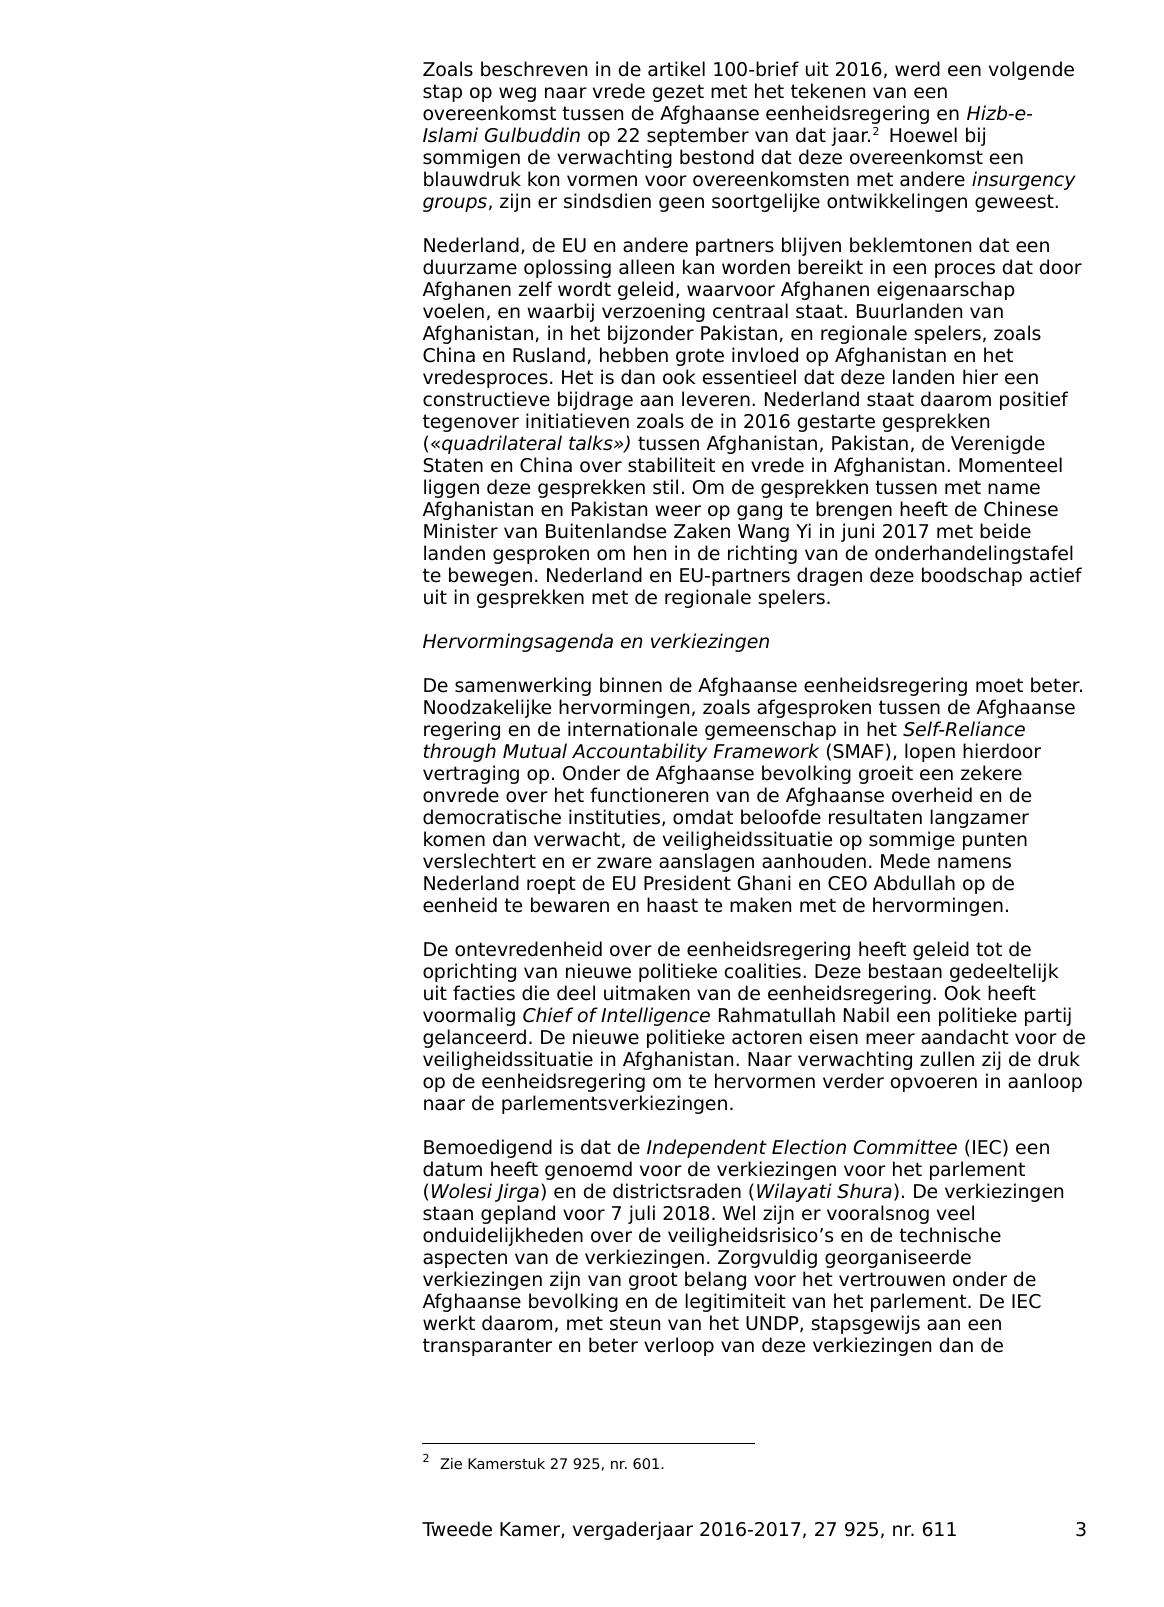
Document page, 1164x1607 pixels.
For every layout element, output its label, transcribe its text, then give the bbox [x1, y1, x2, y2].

text De samenwerking binnen de Afghaanse eenheidsregering moet beter. Noodzakelijke hervormingen, zoals afgesproken tussen de Afghaanse regering en de internationale gemeenschap in het Self-Reliance through Mutual Accountability Framework (SMAF), lopen hierdoor vertraging op. Onder de Afghaanse bevolking groeit een zekere onvrede over het functioneren van de Afghaanse overheid en de democratische instituties, omdat beloofde resultaten langzamer komen dan verwacht, de veiligheidssituatie op sommige punten verslechtert en er zware aanslagen aanhouden. Mede namens Nederland roept de EU President Ghani en CEO Abdullah op de eenheid te bewaren en haast te maken met de hervormingen. [422, 675, 1087, 917]
text Zie Kamerstuk 27 925, nr. 601. [422, 1452, 1087, 1474]
subtitle Hervormingsagenda en verkiezingen [422, 631, 1087, 653]
text De ontevredenheid over de eenheidsregering heeft geleid tot de oprichting van nieuwe politieke coalities. Deze bestaan gedeeltelijk uit facties die deel uitmaken van de eenheidsregering. Ook heeft voormalig Chief of Intelligence Rahmatullah Nabil een politieke partij gelanceerd. De nieuwe politieke actoren eisen meer aandacht voor de veiligheidssituatie in Afghanistan. Naar verwachting zullen zij de druk op de eenheidsregering om te hervormen verder opvoeren in aanloop naar de parlementsverkiezingen. [422, 939, 1087, 1115]
text Nederland, de EU en andere partners blijven beklemtonen dat een duurzame oplossing alleen kan worden bereikt in een proces dat door Afghanen zelf wordt geleid, waarvoor Afghanen eigenaarschap voelen, en waarbij verzoening centraal staat. Buurlanden van Afghanistan, in het bijzonder Pakistan, en regionale spelers, zoals China en Rusland, hebben grote invloed op Afghanistan en het vredesproces. Het is dan ook essentieel dat deze landen hier een constructieve bijdrage aan leveren. Nederland staat daarom positief tegenover initiatieven zoals de in 2016 gestarte gesprekken («quadrilateral talks») tussen Afghanistan, Pakistan, de Verenigde Staten en China over stabiliteit en vrede in Afghanistan. Momenteel liggen deze gesprekken stil. Om de gesprekken tussen met name Afghanistan en Pakistan weer op gang te brengen heeft de Chinese Minister van Buitenlandse Zaken Wang Yi in juni 2017 met beide landen gesproken om hen in de richting van de onderhandelingstafel te bewegen. Nederland en EU-partners dragen deze boodschap actief uit in gesprekken met de regionale spelers. [422, 235, 1087, 609]
text Zoals beschreven in de artikel 100-brief uit 2016, werd een volgende stap op weg naar vrede gezet met het tekenen van een overeenkomst tussen de Afghaanse eenheidsregering en Hizb-e-Islami Gulbuddin op 22 september van dat jaar. Hoewel bij sommigen de verwachting bestond dat deze overeenkomst een blauwdruk kon vormen voor overeenkomsten met andere insurgency groups, zijn er sindsdien geen soortgelijke ontwikkelingen geweest. [422, 59, 1087, 213]
text Bemoedigend is dat de Independent Election Committee (IEC) een datum heeft genoemd voor de verkiezingen voor het parlement (Wolesi Jirga) en de districtsraden (Wilayati Shura). De verkiezingen staan gepland voor 7 juli 2018. Wel zijn er vooralsnog veel onduidelijkheden over de veiligheidsrisico’s en de technische aspecten van de verkiezingen. Zorgvuldig georganiseerde verkiezingen zijn van groot belang voor het vertrouwen onder de Afghaanse bevolking en de legitimiteit van het parlement. De IEC werkt daarom, met steun van het UNDP, stapsgewijs aan een transparanter en beter verloop van deze verkiezingen dan de [422, 1137, 1087, 1357]
